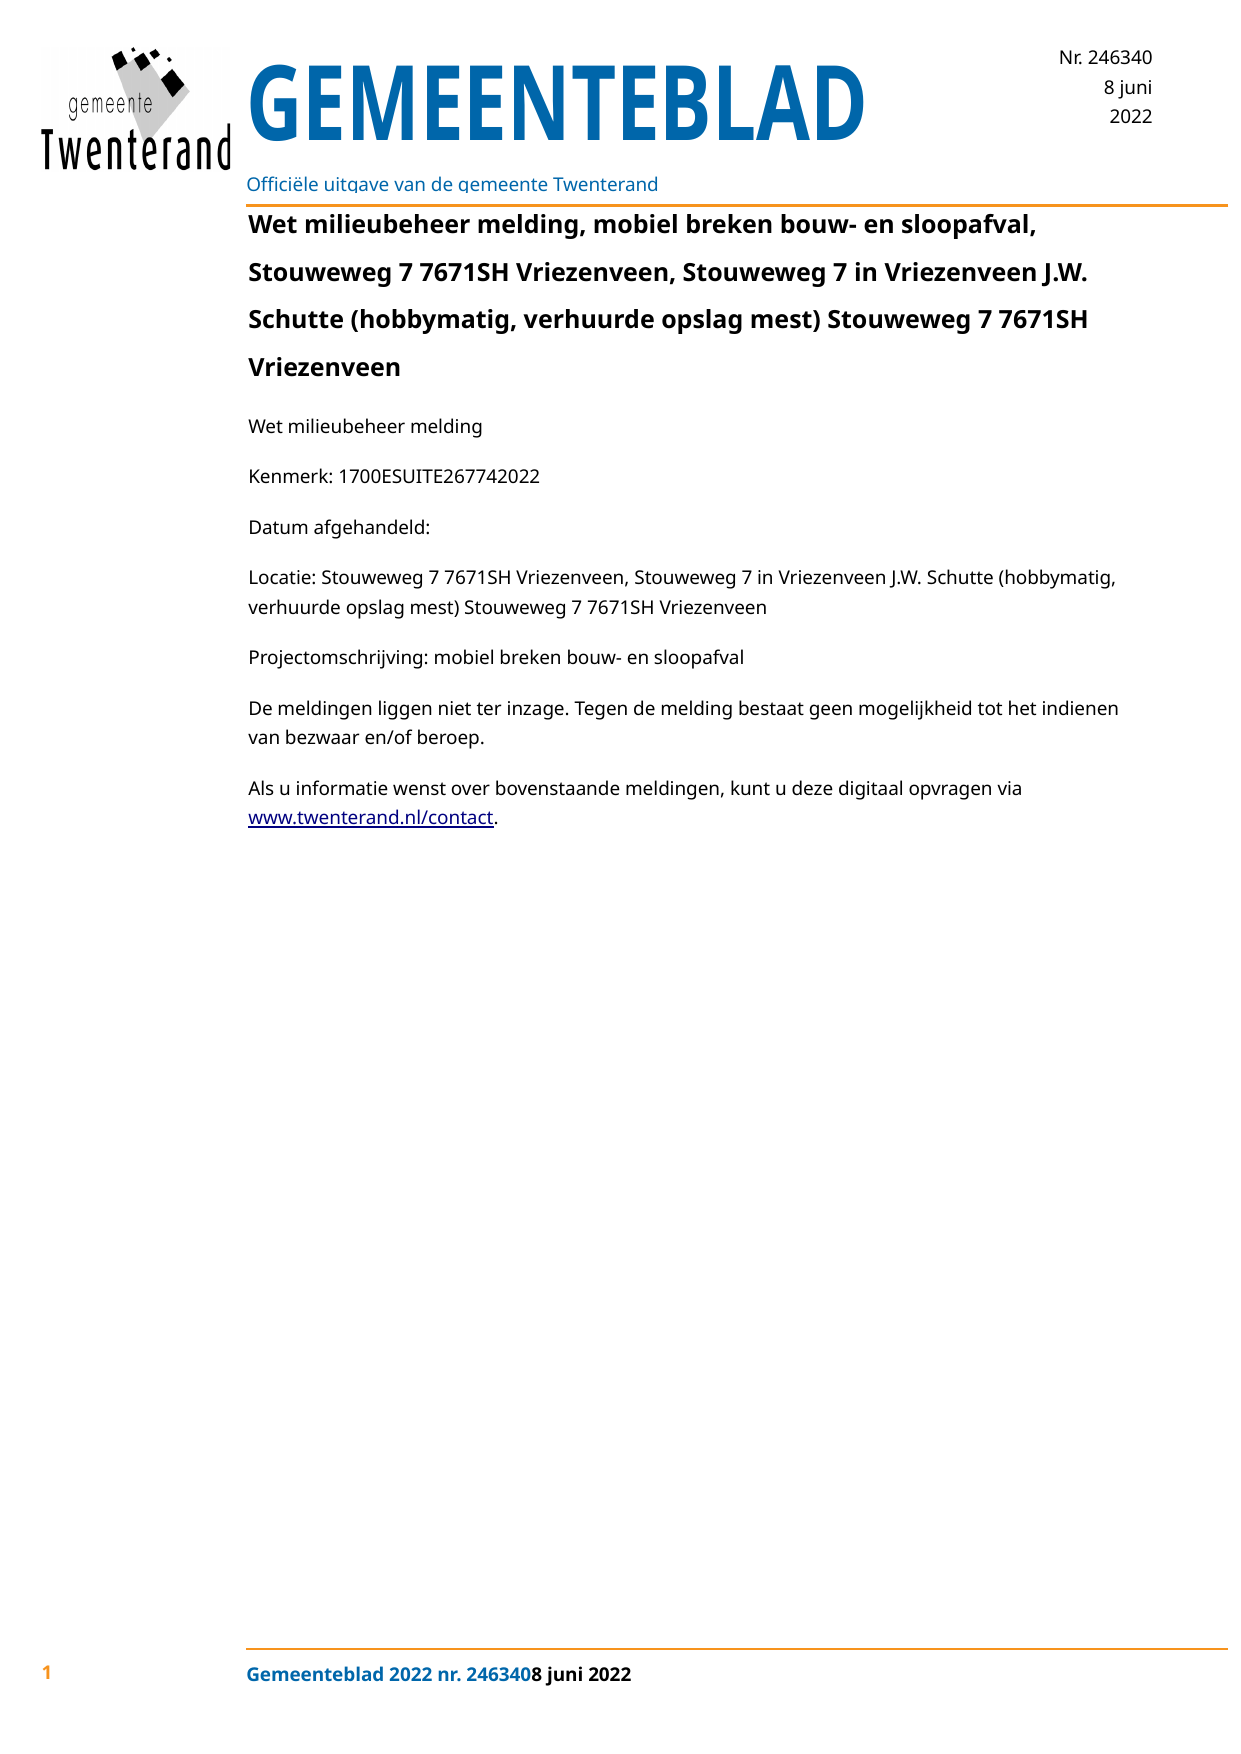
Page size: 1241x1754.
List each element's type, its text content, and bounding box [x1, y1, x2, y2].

picture [41, 47, 231, 172]
text Projectomschrijving: mobiel breken bouw- en sloopafval [248, 644, 1152, 670]
text De meldingen liggen niet ter inzage. Tegen de melding bestaat geen mogelijkheid tot het indienen van bezwaar en/of beroep. [248, 695, 1152, 750]
text Datum afgehandeld: [248, 514, 1152, 540]
text Wet milieubeheer melding [248, 413, 1152, 439]
text Wet milieubeheer melding, mobiel breken bouw- en sloopafval, Stouweweg 7 7671SH Vriezenveen, Stouweweg 7 in Vriezenveen J.W. Schutte (hobbymatig, verhuurde opslag mest) Stouweweg 7 7671SH Vriezenveen [248, 207, 1152, 384]
text Kenmerk: 1700ESUITE267742022 [248, 463, 1152, 489]
text Als u informatie wenst over bovenstaande meldingen, kunt u deze digitaal opvragen via www.twenterand.nl/contact. [248, 775, 1152, 830]
text Locatie: Stouweweg 7 7671SH Vriezenveen, Stouweweg 7 in Vriezenveen J.W. Schutte (hobbymatig, verhuurde opslag mest) Stouweweg 7 7671SH Vriezenveen [248, 564, 1152, 620]
